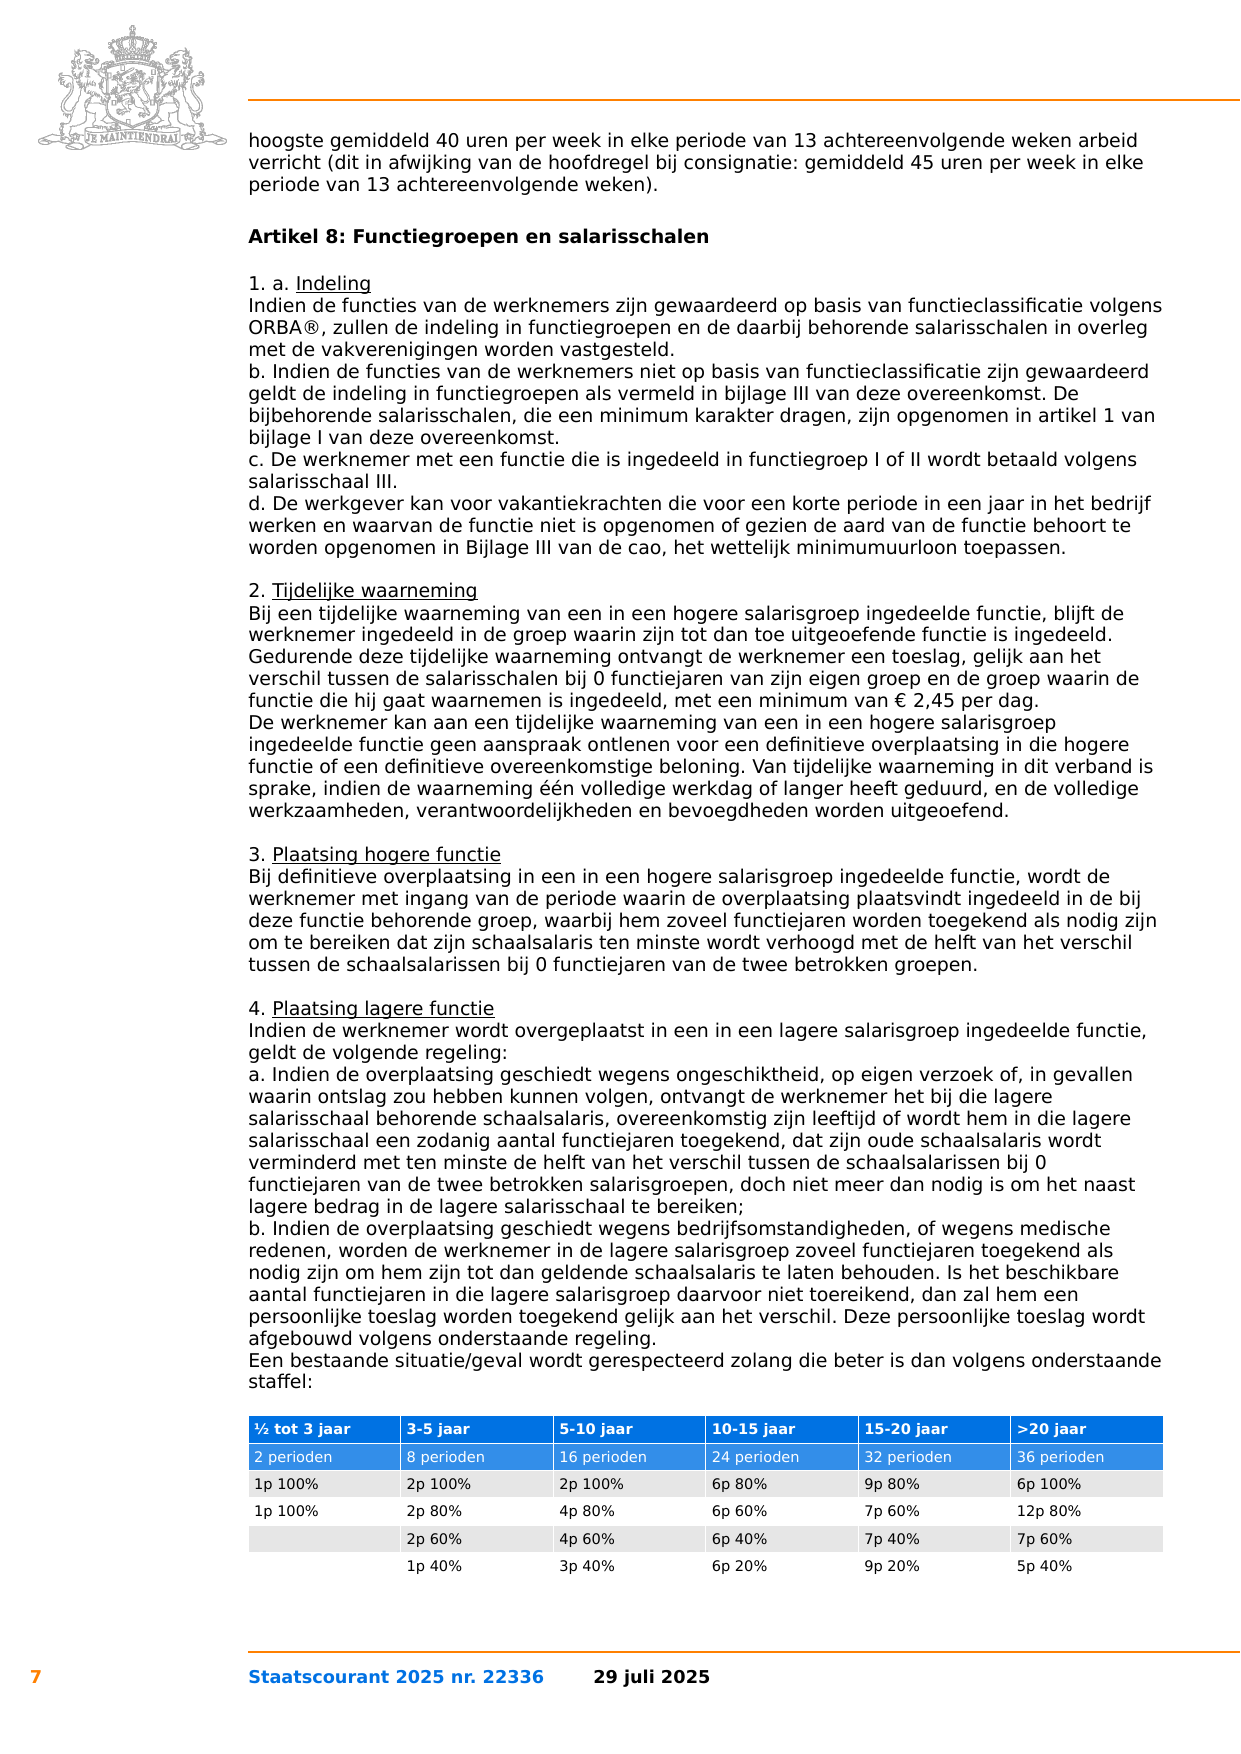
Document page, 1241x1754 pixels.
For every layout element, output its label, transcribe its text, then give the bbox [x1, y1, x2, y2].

text 3. Plaatsing hogere functie [248, 844, 1163, 866]
table_cell [249, 1526, 400, 1552]
table_cell 1p 100% [249, 1471, 400, 1497]
text a. Indien de overplaatsing geschiedt wegens ongeschiktheid, op eigen verzoek of, in gevallen waarin ontslag zou hebben kunnen volgen, ontvangt de werknemer het bij die lagere salarisschaal behorende schaalsalaris, overeenkomstig zijn leeftijd of wordt hem in die lagere salarisschaal een zodanig aantal functiejaren toegekend, dat zijn oude schaalsalaris wordt verminderd met ten minste de helft van het verschil tussen de schaalsalarissen bij 0 functiejaren van de twee betrokken salarisgroepen, doch niet meer dan nodig is om het naast lagere bedrag in de lagere salarisschaal te bereiken; [248, 1064, 1163, 1218]
text Indien de werknemer wordt overgeplaatst in een in een lagere salarisgroep ingedeelde functie, geldt de volgende regeling: [248, 1020, 1163, 1064]
table_header ½ tot 3 jaar [249, 1416, 400, 1443]
table_cell 2p 80% [401, 1499, 553, 1525]
table_cell 2p 100% [554, 1471, 705, 1497]
text 4. Plaatsing lagere functie [248, 998, 1163, 1020]
picture [38, 25, 227, 150]
table_cell 6p 60% [706, 1499, 858, 1525]
table_cell 8 perioden [401, 1444, 553, 1470]
table_cell 4p 60% [554, 1526, 705, 1552]
table_header 3-5 jaar [401, 1416, 553, 1443]
text Bij een tijdelijke waarneming van een in een hogere salarisgroep ingedeelde functie, blijft de werknemer ingedeeld in de groep waarin zijn tot dan toe uitgeoefende functie is ingedeeld. Gedurende deze tijdelijke waarneming ontvangt de werknemer een toeslag, gelijk aan het verschil tussen de salarisschalen bij 0 functiejaren van zijn eigen groep en de groep waarin de functie die hij gaat waarnemen is ingedeeld, met een minimum van € 2,45 per dag. [248, 602, 1163, 712]
table_cell 9p 20% [859, 1553, 1010, 1580]
table_header >20 jaar [1011, 1416, 1163, 1443]
table_cell 36 perioden [1011, 1444, 1163, 1470]
table_cell 6p 100% [1011, 1471, 1163, 1497]
text d. De werkgever kan voor vakantiekrachten die voor een korte periode in een jaar in het bedrijf werken en waarvan de functie niet is opgenomen of gezien de aard van de functie behoort te worden opgenomen in Bijlage III van de cao, het wettelijk minimumuurloon toepassen. [248, 493, 1163, 558]
table_header 5-10 jaar [554, 1416, 705, 1443]
table_cell 32 perioden [859, 1444, 1010, 1470]
table_cell 12p 80% [1011, 1499, 1163, 1525]
table_cell 2p 100% [401, 1471, 553, 1497]
table_cell 2p 60% [401, 1526, 553, 1552]
text Een bestaande situatie/geval wordt gerespecteerd zolang die beter is dan volgens onderstaande staffel: [248, 1349, 1163, 1393]
table_cell 2 perioden [249, 1444, 400, 1470]
table_cell 4p 80% [554, 1499, 705, 1525]
table_cell 1p 100% [249, 1499, 400, 1525]
table_cell 16 perioden [554, 1444, 705, 1470]
text De werknemer kan aan een tijdelijke waarneming van een in een hogere salarisgroep ingedeelde functie geen aanspraak ontlenen voor een definitieve overplaatsing in die hogere functie of een definitieve overeenkomstige beloning. Van tijdelijke waarneming in dit verband is sprake, indien de waarneming één volledige werkdag of langer heeft geduurd, en de volledige werkzaamheden, verantwoordelijkheden en bevoegdheden worden uitgeoefend. [248, 712, 1163, 822]
text hoogste gemiddeld 40 uren per week in elke periode van 13 achtereenvolgende weken arbeid verricht (dit in afwijking van de hoofdregel bij consignatie: gemiddeld 45 uren per week in elke periode van 13 achtereenvolgende weken). [248, 130, 1163, 196]
table_cell 7p 60% [1011, 1526, 1163, 1552]
table_header 10-15 jaar [706, 1416, 858, 1443]
text 1. a. Indeling [248, 273, 1163, 295]
table_cell [249, 1553, 400, 1580]
table_cell 7p 60% [859, 1499, 1010, 1525]
text Indien de functies van de werknemers zijn gewaardeerd op basis van functieclassificatie volgens ORBA®, zullen de indeling in functiegroepen en de daarbij behorende salarisschalen in overleg met de vakverenigingen worden vastgesteld. [248, 295, 1163, 361]
text b. Indien de functies van de werknemers niet op basis van functieclassificatie zijn gewaardeerd geldt de indeling in functiegroepen als vermeld in bijlage III van deze overeenkomst. De bijbehorende salarisschalen, die een minimum karakter dragen, zijn opgenomen in artikel 1 van bijlage I van deze overeenkomst. [248, 361, 1163, 449]
text 2. Tijdelijke waarneming [248, 580, 1163, 602]
table_cell 6p 20% [706, 1553, 858, 1580]
table_cell 3p 40% [554, 1553, 705, 1580]
table_cell 5p 40% [1011, 1553, 1163, 1580]
table_header 15-20 jaar [859, 1416, 1010, 1443]
text Bij definitieve overplaatsing in een in een hogere salarisgroep ingedeelde functie, wordt de werknemer met ingang van de periode waarin de overplaatsing plaatsvindt ingedeeld in de bij deze functie behorende groep, waarbij hem zoveel functiejaren worden toegekend als nodig zijn om te bereiken dat zijn schaalsalaris ten minste wordt verhoogd met de helft van het verschil tussen de schaalsalarissen bij 0 functiejaren van de twee betrokken groepen. [248, 866, 1163, 976]
text b. Indien de overplaatsing geschiedt wegens bedrijfsomstandigheden, of wegens medische redenen, worden de werknemer in de lagere salarisgroep zoveel functiejaren toegekend als nodig zijn om hem zijn tot dan geldende schaalsalaris te laten behouden. Is het beschikbare aantal functiejaren in die lagere salarisgroep daarvoor niet toereikend, dan zal hem een persoonlijke toeslag worden toegekend gelijk aan het verschil. Deze persoonlijke toeslag wordt afgebouwd volgens onderstaande regeling. [248, 1218, 1163, 1349]
table_cell 9p 80% [859, 1471, 1010, 1497]
table_cell 7p 40% [859, 1526, 1010, 1552]
subtitle Artikel 8: Functiegroepen en salarisschalen [248, 226, 1163, 248]
table_cell 6p 40% [706, 1526, 858, 1552]
table_cell 24 perioden [706, 1444, 858, 1470]
table_cell 1p 40% [401, 1553, 553, 1580]
table_cell 6p 80% [706, 1471, 858, 1497]
text c. De werknemer met een functie die is ingedeeld in functiegroep I of II wordt betaald volgens salarisschaal III. [248, 449, 1163, 493]
